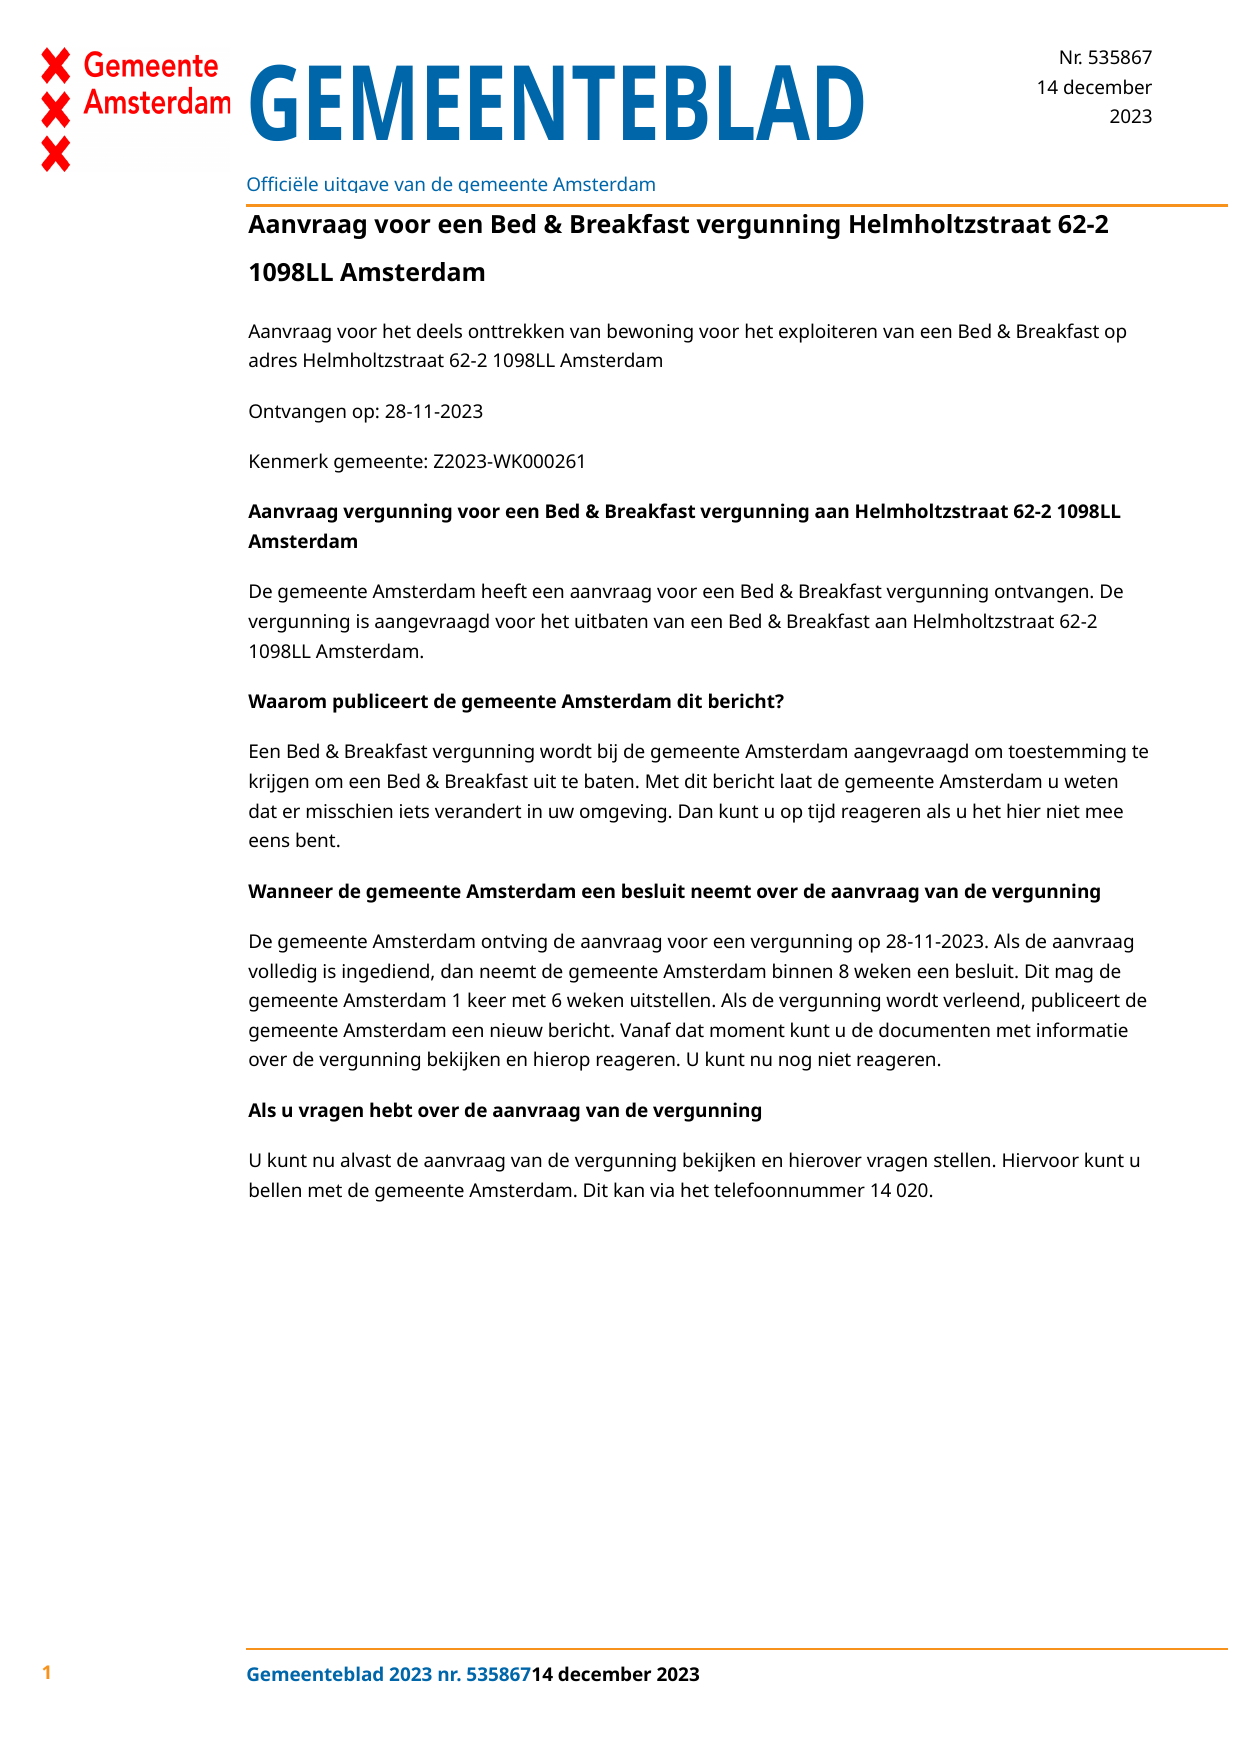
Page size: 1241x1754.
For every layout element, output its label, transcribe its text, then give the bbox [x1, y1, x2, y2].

text De gemeente Amsterdam heeft een aanvraag voor een Bed & Breakfast vergunning ontvangen. De vergunning is aangevraagd voor het uitbaten van een Bed & Breakfast aan Helmholtzstraat 62-2 1098LL Amsterdam. [248, 579, 1152, 664]
text Waarom publiceert de gemeente Amsterdam dit bericht? [248, 688, 1152, 714]
text Aanvraag voor een Bed & Breakfast vergunning Helmholtzstraat 62-2 1098LL Amsterdam [248, 207, 1152, 288]
text U kunt nu alvast de aanvraag van de vergunning bekijken en hierover vragen stellen. Hiervoor kunt u bellen met de gemeente Amsterdam. Dit kan via het telefoonnummer 14 020. [248, 1147, 1152, 1203]
text Een Bed & Breakfast vergunning wordt bij de gemeente Amsterdam aangevraagd om toestemming te krijgen om een Bed & Breakfast uit te baten. Met dit bericht laat de gemeente Amsterdam u weten dat er misschien iets verandert in uw omgeving. Dan kunt u op tijd reageren als u het hier niet mee eens bent. [248, 739, 1152, 853]
text Kenmerk gemeente: Z2023-WK000261 [248, 448, 1152, 474]
text Ontvangen op: 28-11-2023 [248, 398, 1152, 424]
text Aanvraag voor het deels onttrekken van bewoning voor het exploiteren van een Bed & Breakfast op adres Helmholtzstraat 62-2 1098LL Amsterdam [248, 318, 1152, 373]
text De gemeente Amsterdam ontving de aanvraag voor een vergunning op 28-11-2023. Als de aanvraag volledig is ingediend, dan neemt de gemeente Amsterdam binnen 8 weken een besluit. Dit mag de gemeente Amsterdam 1 keer met 6 weken uitstellen. Als de vergunning wordt verleend, publiceert de gemeente Amsterdam een nieuw bericht. Vanaf dat moment kunt u de documenten met informatie over de vergunning bekijken en hierop reageren. U kunt nu nog niet reageren. [248, 928, 1152, 1072]
text Als u vragen hebt over de aanvraag van de vergunning [248, 1097, 1152, 1123]
text Aanvraag vergunning voor een Bed & Breakfast vergunning aan Helmholtzstraat 62-2 1098LL Amsterdam [248, 499, 1152, 554]
picture [41, 47, 231, 172]
text Wanneer de gemeente Amsterdam een besluit neemt over de aanvraag van de vergunning [248, 878, 1152, 904]
